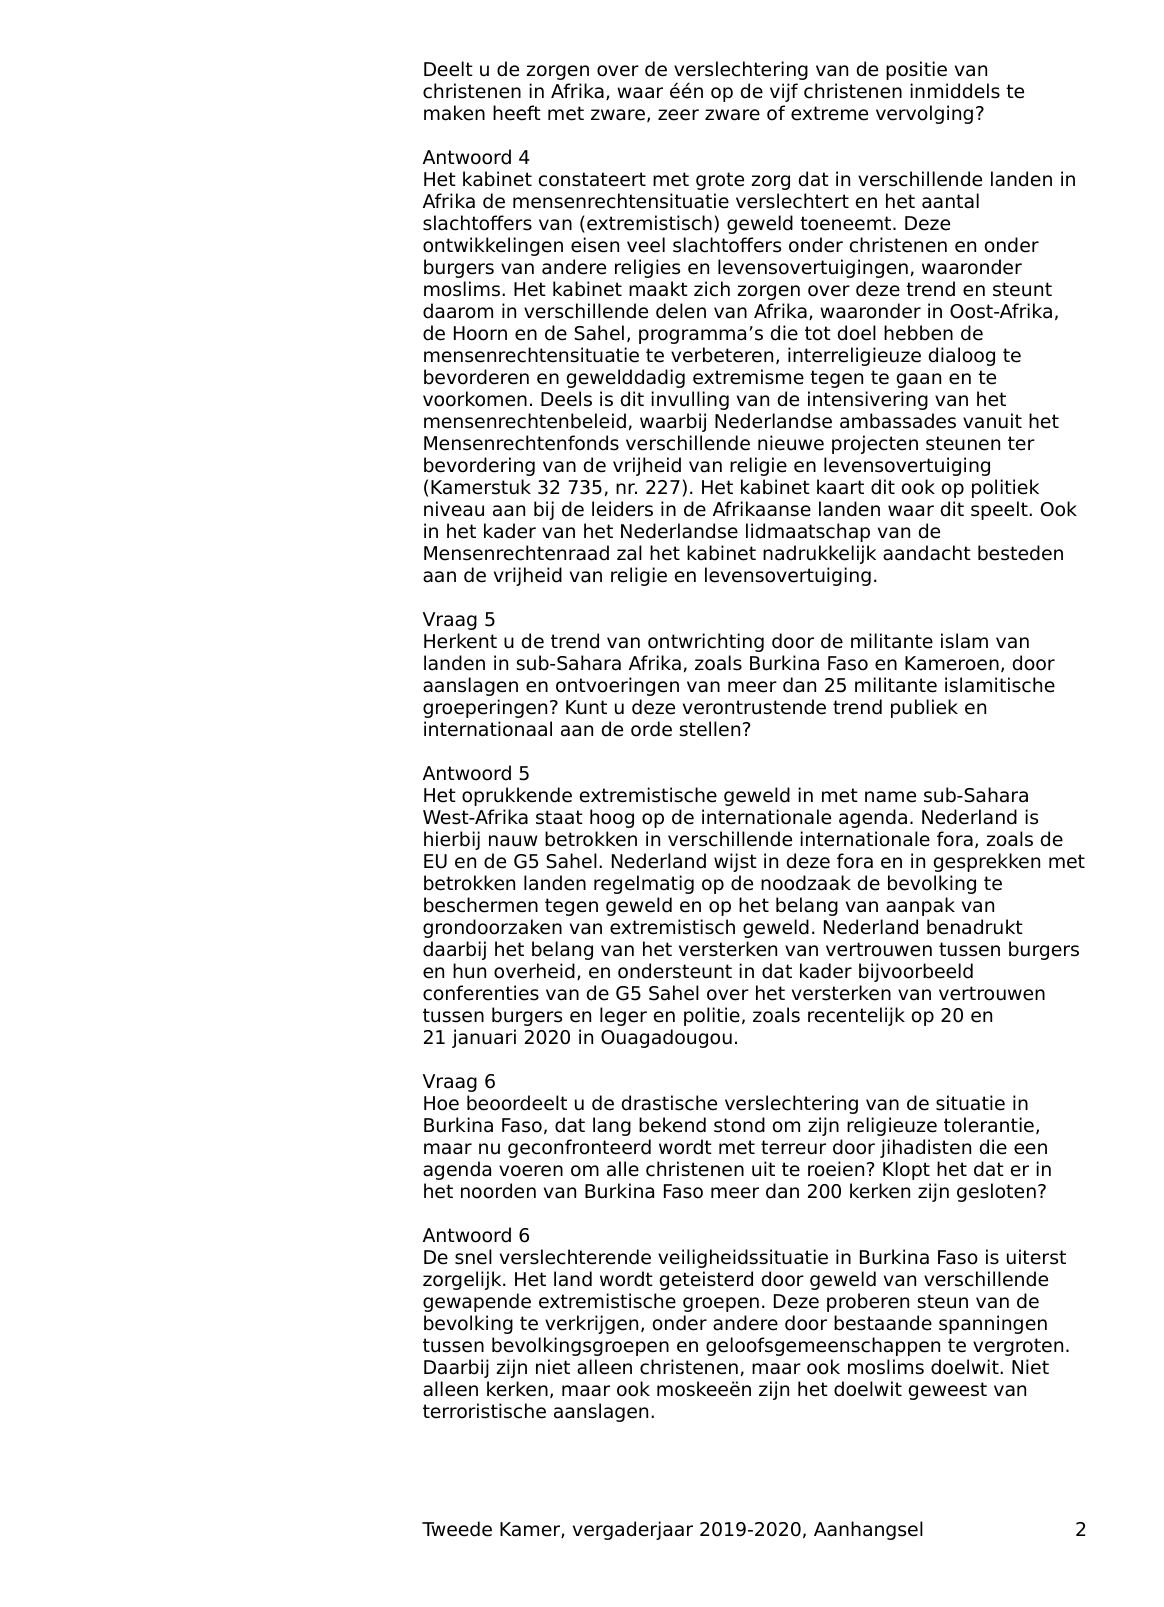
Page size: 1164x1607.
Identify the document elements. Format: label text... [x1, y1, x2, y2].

text Deelt u de zorgen over de verslechtering van de positie van christenen in Afrika, waar één op de vijf christenen inmiddels te maken heeft met zware, zeer zware of extreme vervolging? [422, 59, 1087, 125]
text De snel verslechterende veiligheidssituatie in Burkina Faso is uiterst zorgelijk. Het land wordt geteisterd door geweld van verschillende gewapende extremistische groepen. Deze proberen steun van de bevolking te verkrijgen, onder andere door bestaande spanningen tussen bevolkingsgroepen en geloofsgemeenschappen te vergroten. Daarbij zijn niet alleen christenen, maar ook moslims doelwit. Niet alleen kerken, maar ook moskeeën zijn het doelwit geweest van terroristische aanslagen. [422, 1247, 1087, 1423]
text Het kabinet constateert met grote zorg dat in verschillende landen in Afrika de mensenrechtensituatie verslechtert en het aantal slachtoffers van (extremistisch) geweld toeneemt. Deze ontwikkelingen eisen veel slachtoffers onder christenen en onder burgers van andere religies en levensovertuigingen, waaronder moslims. Het kabinet maakt zich zorgen over deze trend en steunt daarom in verschillende delen van Afrika, waaronder in Oost-Afrika, de Hoorn en de Sahel, programma’s die tot doel hebben de mensenrechtensituatie te verbeteren, interreligieuze dialoog te bevorderen en gewelddadig extremisme tegen te gaan en te voorkomen. Deels is dit invulling van de intensivering van het mensenrechtenbeleid, waarbij Nederlandse ambassades vanuit het Mensenrechtenfonds verschillende nieuwe projecten steunen ter bevordering van de vrijheid van religie en levensovertuiging (Kamerstuk 32 735, nr. 227). Het kabinet kaart dit ook op politiek niveau aan bij de leiders in de Afrikaanse landen waar dit speelt. Ook in het kader van het Nederlandse lidmaatschap van de Mensenrechtenraad zal het kabinet nadrukkelijk aandacht besteden aan de vrijheid van religie en levensovertuiging. [422, 169, 1087, 587]
text Het oprukkende extremistische geweld in met name sub-Sahara West-Afrika staat hoog op de internationale agenda. Nederland is hierbij nauw betrokken in verschillende internationale fora, zoals de EU en de G5 Sahel. Nederland wijst in deze fora en in gesprekken met betrokken landen regelmatig op de noodzaak de bevolking te beschermen tegen geweld en op het belang van aanpak van grondoorzaken van extremistisch geweld. Nederland benadrukt daarbij het belang van het versterken van vertrouwen tussen burgers en hun overheid, en ondersteunt in dat kader bijvoorbeeld conferenties van de G5 Sahel over het versterken van vertrouwen tussen burgers en leger en politie, zoals recentelijk op 20 en 21 januari 2020 in Ouagadougou. [422, 785, 1087, 1049]
text Vraag 5 [422, 609, 1087, 631]
text Hoe beoordeelt u de drastische verslechtering van de situatie in Burkina Faso, dat lang bekend stond om zijn religieuze tolerantie, maar nu geconfronteerd wordt met terreur door jihadisten die een agenda voeren om alle christenen uit te roeien? Klopt het dat er in het noorden van Burkina Faso meer dan 200 kerken zijn gesloten? [422, 1093, 1087, 1203]
text Antwoord 6 [422, 1225, 1087, 1247]
text Vraag 6 [422, 1071, 1087, 1093]
text Antwoord 4 [422, 147, 1087, 169]
text Herkent u de trend van ontwrichting door de militante islam van landen in sub-Sahara Afrika, zoals Burkina Faso en Kameroen, door aanslagen en ontvoeringen van meer dan 25 militante islamitische groeperingen? Kunt u deze verontrustende trend publiek en internationaal aan de orde stellen? [422, 631, 1087, 741]
text Antwoord 5 [422, 763, 1087, 785]
